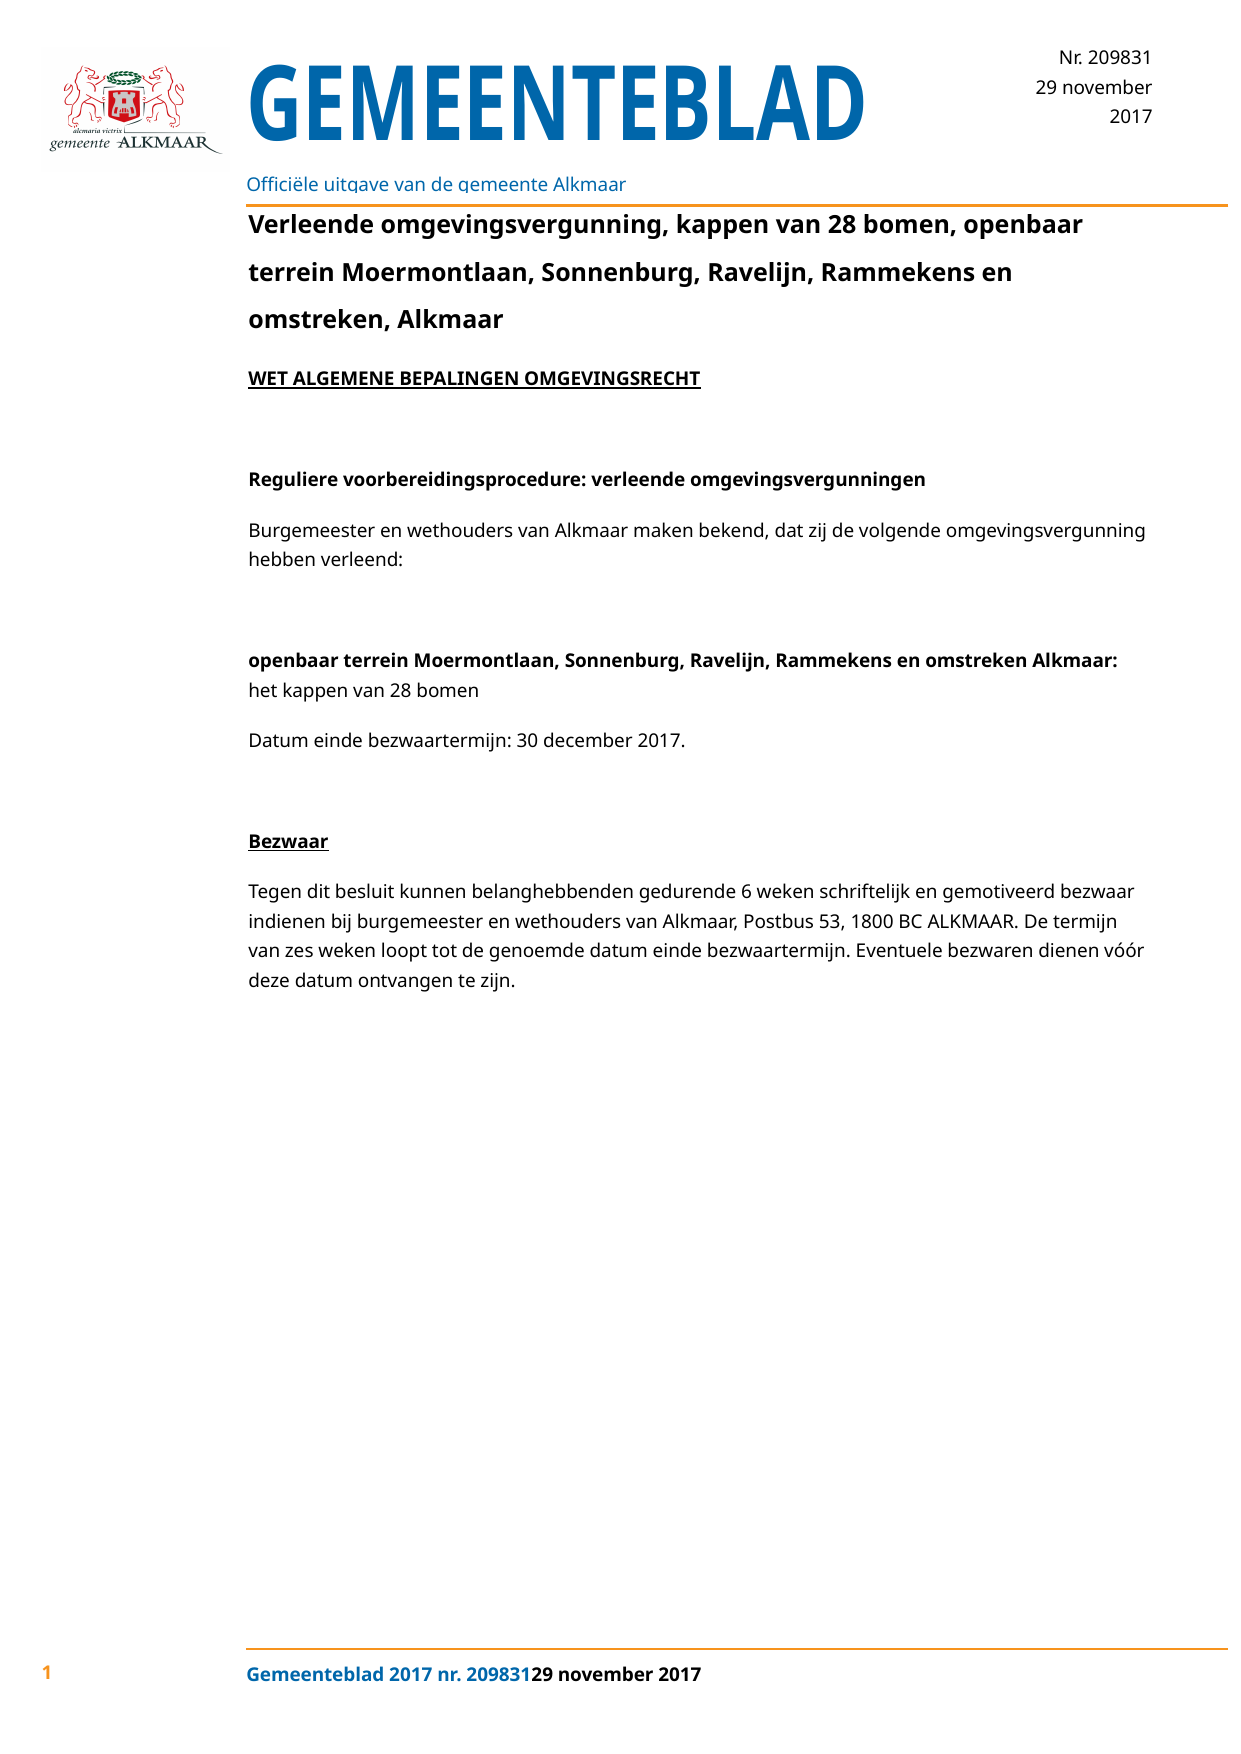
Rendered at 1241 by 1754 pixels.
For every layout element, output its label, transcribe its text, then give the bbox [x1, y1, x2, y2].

text Burgemeester en wethouders van Alkmaar maken bekend, dat zij de volgende omgevingsvergunning hebben verleend: [248, 517, 1152, 572]
text Reguliere voorbereidingsprocedure: verleende omgevingsvergunningen [248, 466, 1152, 492]
text WET ALGEMENE BEPALINGEN OMGEVINGSRECHT [248, 366, 1152, 391]
picture [41, 47, 231, 172]
text Bezwaar [248, 828, 1152, 854]
text Datum einde bezwaartermijn: 30 december 2017. [248, 727, 1152, 753]
text Verleende omgevingsvergunning, kappen van 28 bomen, openbaar terrein Moermontlaan, Sonnenburg, Ravelijn, Rammekens en omstreken, Alkmaar [248, 207, 1152, 336]
text openbaar terrein Moermontlaan, Sonnenburg, Ravelijn, Rammekens en omstreken Alkmaar: het kappen van 28 bomen [248, 647, 1152, 702]
text Tegen dit besluit kunnen belanghebbenden gedurende 6 weken schriftelijk en gemotiveerd bezwaar indienen bij burgemeester en wethouders van Alkmaar, Postbus 53, 1800 BC ALKMAAR. De termijn van zes weken loopt tot de genoemde datum einde bezwaartermijn. Eventuele bezwaren dienen vóór deze datum ontvangen te zijn. [248, 878, 1152, 993]
